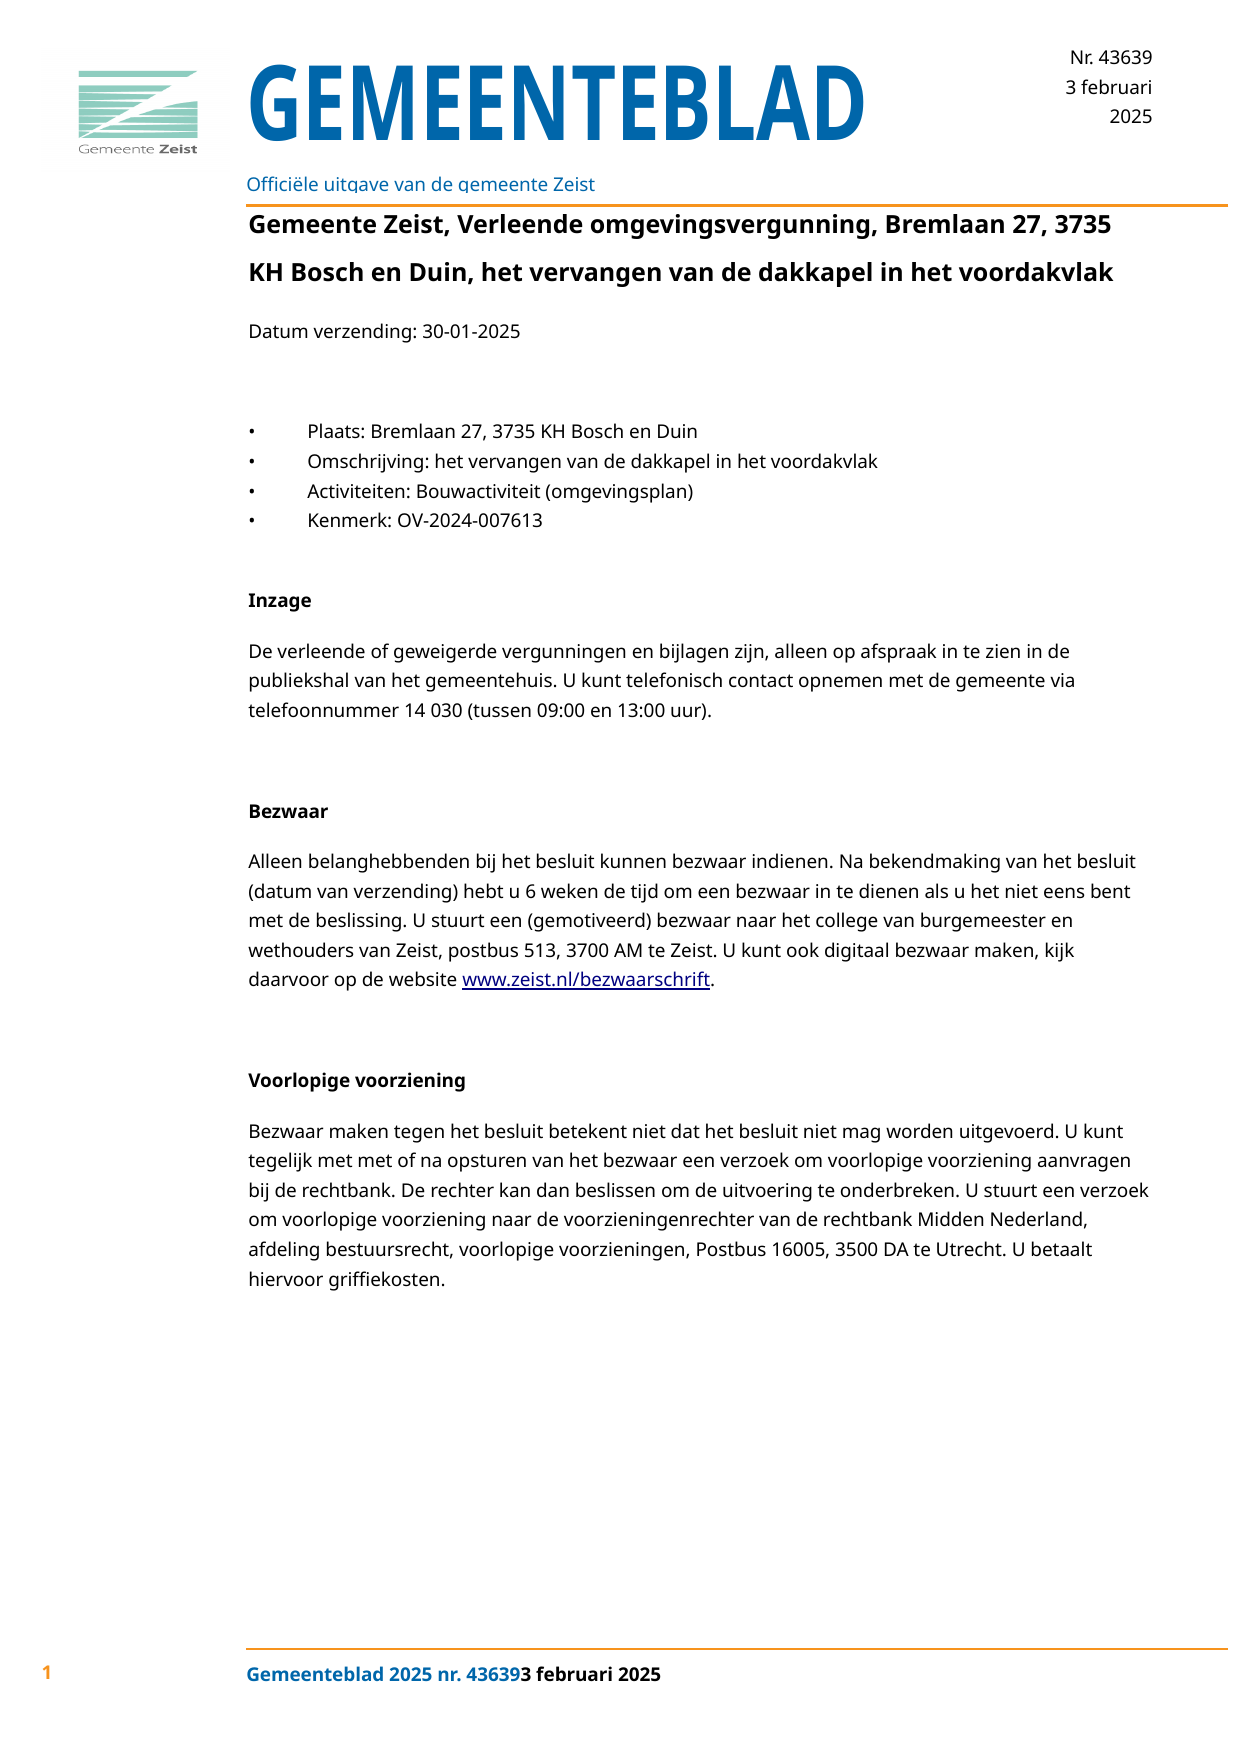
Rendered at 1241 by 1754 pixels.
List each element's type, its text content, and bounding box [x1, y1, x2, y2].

text Voorlopige voorziening [248, 1067, 1152, 1093]
list Omschrijving: het vervangen van de dakkapel in het voordakvlak [248, 448, 1152, 474]
text Inzage [248, 587, 1152, 613]
list Activiteiten: Bouwactiviteit (omgevingsplan) [248, 478, 1152, 504]
text Bezwaar maken tegen het besluit betekent niet dat het besluit niet mag worden uitgevoerd. U kunt tegelijk met met of na opsturen van het bezwaar een verzoek om voorlopige voorziening aanvragen bij de rechtbank. De rechter kan dan beslissen om de uitvoering te onderbreken. U stuurt een verzoek om voorlopige voorziening naar de voorzieningenrechter van de rechtbank Midden Nederland, afdeling bestuursrecht, voorlopige voorzieningen, Postbus 16005, 3500 DA te Utrecht. U betaalt hiervoor griffiekosten. [248, 1118, 1152, 1292]
text Bezwaar [248, 798, 1152, 824]
text De verleende of geweigerde vergunningen en bijlagen zijn, alleen op afspraak in te zien in de publiekshal van het gemeentehuis. U kunt telefonisch contact opnemen met de gemeente via telefoonnummer 14 030 (tussen 09:00 en 13:00 uur). [248, 638, 1152, 723]
picture [41, 47, 231, 172]
text Datum verzending: 30-01-2025 [248, 318, 1152, 344]
list Kenmerk: OV-2024-007613 [248, 507, 1152, 533]
text Alleen belanghebbenden bij het besluit kunnen bezwaar indienen. Na bekendmaking van het besluit (datum van verzending) hebt u 6 weken de tijd om een bezwaar in te dienen als u het niet eens bent met de beslissing. U stuurt een (gemotiveerd) bezwaar naar het college van burgemeester en wethouders van Zeist, postbus 513, 3700 AM te Zeist. U kunt ook digitaal bezwaar maken, kijk daarvoor op de website www.zeist.nl/bezwaarschrift. [248, 848, 1152, 992]
text Gemeente Zeist, Verleende omgevingsvergunning, Bremlaan 27, 3735 KH Bosch en Duin, het vervangen van de dakkapel in het voordakvlak [248, 207, 1152, 288]
list Plaats: Bremlaan 27, 3735 KH Bosch en Duin [248, 419, 1152, 444]
